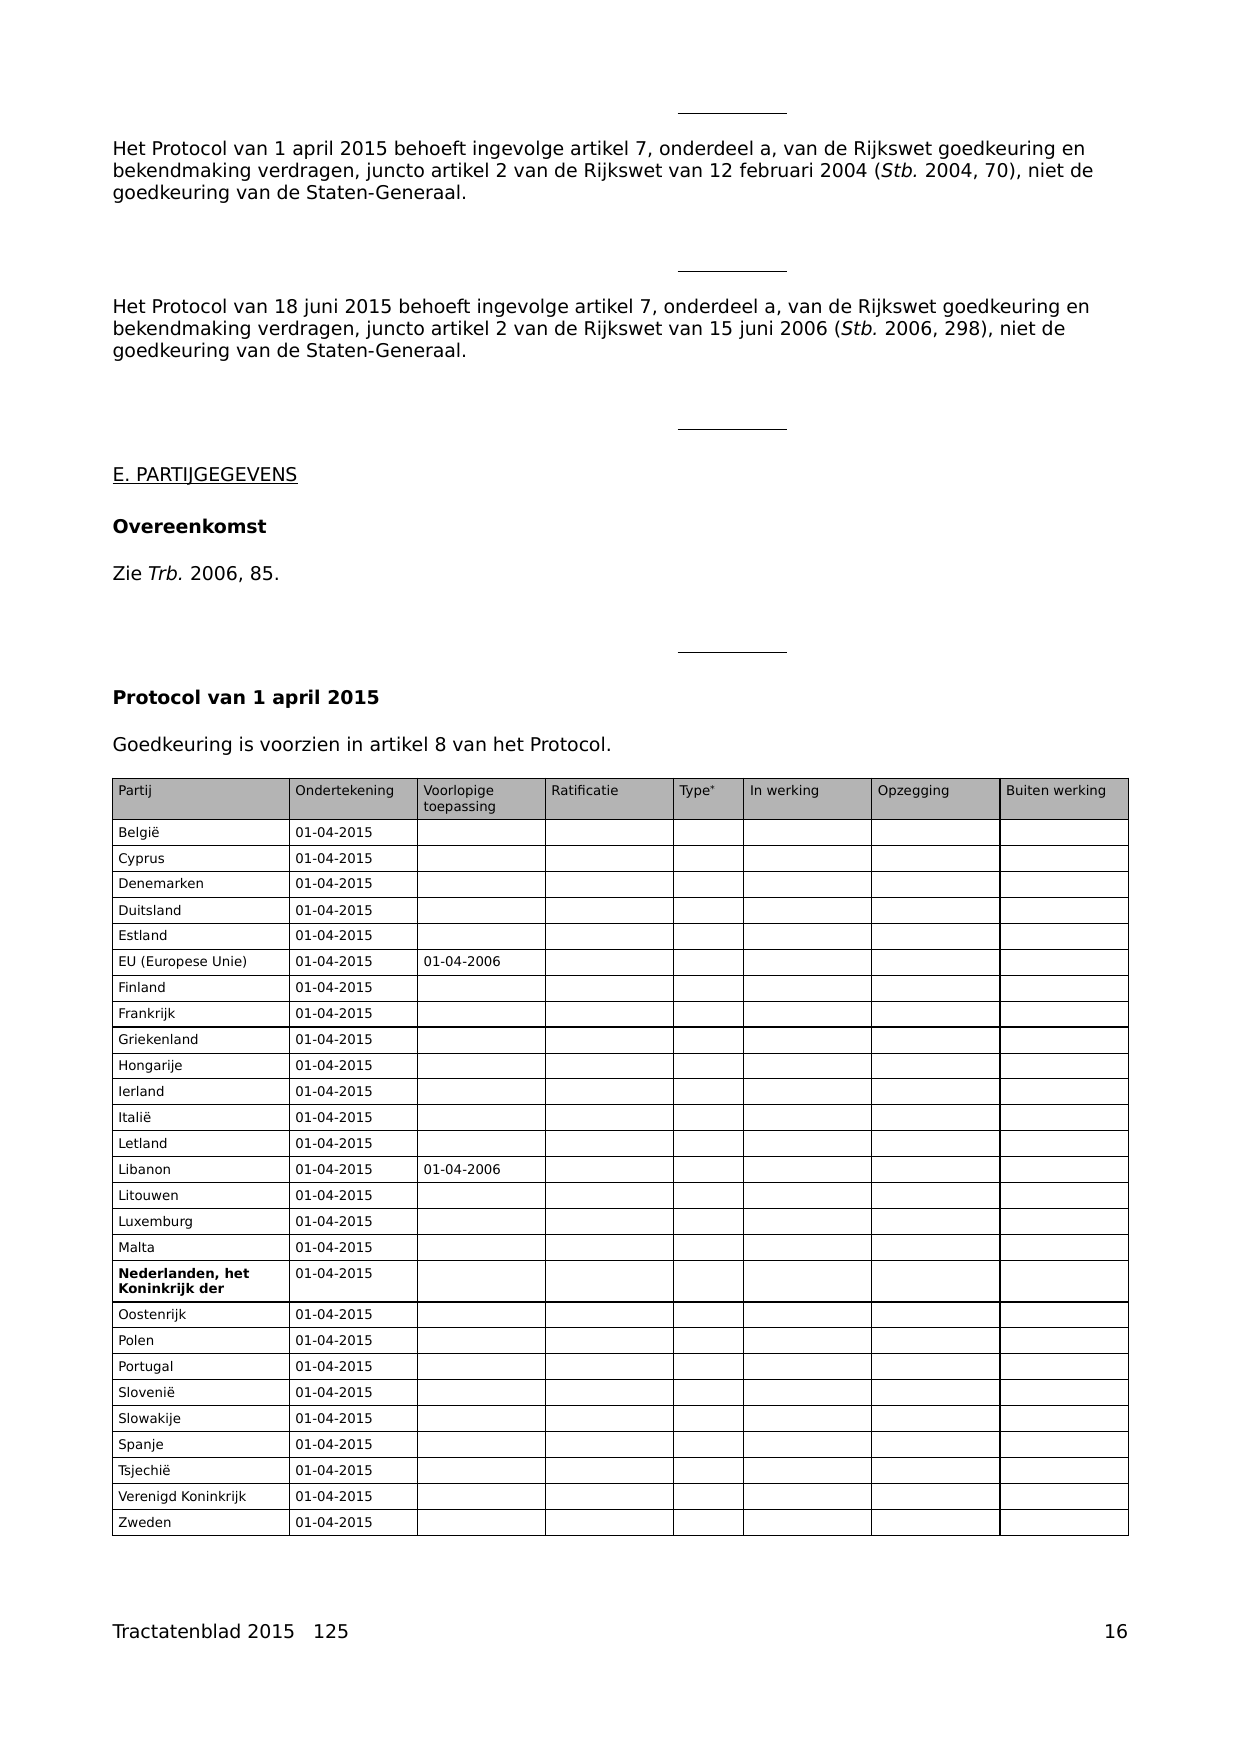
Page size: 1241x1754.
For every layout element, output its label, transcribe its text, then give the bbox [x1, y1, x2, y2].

table_cell [744, 898, 871, 923]
table_cell [418, 1028, 545, 1052]
table_cell [674, 820, 743, 845]
table_cell Malta [113, 1235, 289, 1260]
table_cell [418, 1131, 545, 1156]
table_cell [674, 1235, 743, 1260]
table_cell Duitsland [113, 898, 289, 923]
table_cell [546, 1484, 673, 1509]
table_cell 01-04-2015 [290, 1131, 417, 1156]
table_cell [546, 1079, 673, 1104]
table_cell [546, 1458, 673, 1483]
table_header Opzegging [872, 779, 999, 819]
table_header Type* [674, 779, 743, 819]
table_cell [1001, 1510, 1128, 1535]
table_cell [744, 1131, 871, 1156]
table_cell [674, 1157, 743, 1182]
table_cell Portugal [113, 1354, 289, 1379]
table_cell 01-04-2015 [290, 1328, 417, 1353]
table_cell [546, 872, 673, 897]
table_cell [1001, 924, 1128, 949]
table_cell [1001, 1235, 1128, 1260]
table_cell [744, 1328, 871, 1353]
table_cell 01-04-2015 [290, 1484, 417, 1509]
table_cell 01-04-2015 [290, 872, 417, 897]
table_cell [872, 1105, 999, 1130]
table_cell 01-04-2015 [290, 1261, 417, 1301]
table_cell 01-04-2015 [290, 1002, 417, 1026]
table_cell [418, 1432, 545, 1457]
table_cell [744, 1183, 871, 1208]
table_cell [744, 1261, 871, 1301]
table_cell 01-04-2015 [290, 846, 417, 871]
table_cell [418, 1209, 545, 1234]
table_cell [418, 1079, 545, 1104]
table_cell 01-04-2015 [290, 1028, 417, 1052]
table_cell [418, 1484, 545, 1509]
table_cell Luxemburg [113, 1209, 289, 1234]
table_cell [872, 1510, 999, 1535]
table_cell [744, 976, 871, 1001]
table_cell [872, 1261, 999, 1301]
table_cell [546, 976, 673, 1001]
table_cell [872, 1354, 999, 1379]
table_cell [1001, 1002, 1128, 1026]
table_cell [674, 898, 743, 923]
table_cell [1001, 1484, 1128, 1509]
table_cell [674, 1328, 743, 1353]
table_cell [674, 1209, 743, 1234]
table_cell [418, 1054, 545, 1078]
table_cell 01-04-2015 [290, 1432, 417, 1457]
table_cell [418, 976, 545, 1001]
table_cell [1001, 1183, 1128, 1208]
table_cell [418, 1235, 545, 1260]
table_cell [872, 1380, 999, 1405]
table_cell [1001, 820, 1128, 845]
table_cell België [113, 820, 289, 845]
table_cell [1001, 1054, 1128, 1078]
table_cell [1001, 1131, 1128, 1156]
table_cell [1001, 1432, 1128, 1457]
table_cell 01-04-2015 [290, 950, 417, 974]
table_cell [674, 1261, 743, 1301]
table_cell Slowakije [113, 1406, 289, 1431]
subtitle E. PARTIJGEGEVENS [112, 464, 1128, 486]
table_cell [418, 1261, 545, 1301]
table_cell [872, 1157, 999, 1182]
table_cell [1001, 950, 1128, 974]
table_cell 01-04-2015 [290, 1235, 417, 1260]
table_cell [872, 924, 999, 949]
table_cell [744, 846, 871, 871]
table_cell [744, 872, 871, 897]
table_cell [1001, 898, 1128, 923]
table_cell [744, 1354, 871, 1379]
table_cell [744, 1105, 871, 1130]
table_cell [744, 1303, 871, 1327]
text Zie Trb. 2006, 85. [112, 563, 1128, 585]
table_cell [546, 846, 673, 871]
table_cell [872, 820, 999, 845]
table_cell [872, 1131, 999, 1156]
table_cell [674, 1079, 743, 1104]
table_cell [546, 1209, 673, 1234]
table_cell [1001, 1209, 1128, 1234]
table_cell [744, 950, 871, 974]
table_cell [546, 1028, 673, 1052]
table_cell [418, 1406, 545, 1431]
table_cell [1001, 1458, 1128, 1483]
table_cell [744, 1079, 871, 1104]
table_cell [1001, 1406, 1128, 1431]
table_cell [546, 1105, 673, 1130]
table_cell 01-04-2015 [290, 1406, 417, 1431]
table_header Buiten werking [1001, 779, 1128, 819]
table_cell [872, 1054, 999, 1078]
table_cell Finland [113, 976, 289, 1001]
table_cell 01-04-2015 [290, 1380, 417, 1405]
table_cell [546, 1131, 673, 1156]
table_cell 01-04-2015 [290, 898, 417, 923]
table_cell Nederlanden, het Koninkrijk der [113, 1261, 289, 1301]
text Het Protocol van 1 april 2015 behoeft ingevolge artikel 7, onderdeel a, van de Rijkswet goedkeuring en bekendmaking verdragen, juncto artikel 2 van de Rijkswet van 12 februari 2004 (Stb. 2004, 70), niet de goedkeuring van de Staten-Generaal. [112, 138, 1128, 204]
table_cell [418, 1328, 545, 1353]
table_cell [872, 1484, 999, 1509]
table_cell [872, 950, 999, 974]
table_cell [1001, 976, 1128, 1001]
table_cell 01-04-2006 [418, 950, 545, 974]
table_cell Letland [113, 1131, 289, 1156]
table_cell Italië [113, 1105, 289, 1130]
table_cell 01-04-2015 [290, 1354, 417, 1379]
table_cell [674, 1183, 743, 1208]
table_cell [744, 1458, 871, 1483]
table_cell [674, 1105, 743, 1130]
table_cell Cyprus [113, 846, 289, 871]
table_cell [546, 1054, 673, 1078]
table_cell Hongarije [113, 1054, 289, 1078]
table_cell Zweden [113, 1510, 289, 1535]
table_cell [872, 976, 999, 1001]
table_cell [872, 872, 999, 897]
table_cell [674, 1432, 743, 1457]
text Het Protocol van 18 juni 2015 behoeft ingevolge artikel 7, onderdeel a, van de Rijkswet goedkeuring en bekendmaking verdragen, juncto artikel 2 van de Rijkswet van 15 juni 2006 (Stb. 2006, 298), niet de goedkeuring van de Staten-Generaal. [112, 296, 1128, 362]
table_cell [546, 1432, 673, 1457]
table_cell [872, 1328, 999, 1353]
table_cell Oostenrijk [113, 1303, 289, 1327]
table_cell [546, 1157, 673, 1182]
table_cell [418, 1458, 545, 1483]
table_cell Libanon [113, 1157, 289, 1182]
table_cell [1001, 1105, 1128, 1130]
table_cell [744, 1002, 871, 1026]
table_cell [744, 1406, 871, 1431]
table_cell [674, 1131, 743, 1156]
table_cell [744, 1157, 871, 1182]
table_cell [674, 1054, 743, 1078]
table_cell 01-04-2015 [290, 1209, 417, 1234]
table_cell [418, 898, 545, 923]
table_cell [744, 1484, 871, 1509]
table_cell [418, 1380, 545, 1405]
table_cell [1001, 1354, 1128, 1379]
table_cell [418, 1105, 545, 1130]
text Goedkeuring is voorzien in artikel 8 van het Protocol. [112, 734, 1128, 756]
table_cell [418, 1303, 545, 1327]
table_cell [546, 820, 673, 845]
table_cell Frankrijk [113, 1002, 289, 1026]
table_cell [418, 872, 545, 897]
table_cell Ierland [113, 1079, 289, 1104]
table_cell [1001, 1079, 1128, 1104]
table_cell [546, 1303, 673, 1327]
table_cell 01-04-2015 [290, 1303, 417, 1327]
table_cell [872, 1406, 999, 1431]
table_cell [546, 1261, 673, 1301]
table_cell 01-04-2015 [290, 1079, 417, 1104]
table_cell Denemarken [113, 872, 289, 897]
table_cell [418, 1510, 545, 1535]
table_cell 01-04-2015 [290, 1054, 417, 1078]
table_cell [546, 1380, 673, 1405]
table_cell 01-04-2015 [290, 924, 417, 949]
table_cell Verenigd Koninkrijk [113, 1484, 289, 1509]
table_header Ondertekening [290, 779, 417, 819]
table_cell [546, 924, 673, 949]
table_cell [1001, 1261, 1128, 1301]
table_cell [872, 1183, 999, 1208]
table_cell [674, 1354, 743, 1379]
table_cell [1001, 872, 1128, 897]
table_cell 01-04-2015 [290, 976, 417, 1001]
table_cell [744, 924, 871, 949]
table_cell Polen [113, 1328, 289, 1353]
table_cell [1001, 1028, 1128, 1052]
table_cell [418, 846, 545, 871]
table_cell Litouwen [113, 1183, 289, 1208]
table_cell [546, 1510, 673, 1535]
subtitle Overeenkomst [112, 516, 1128, 538]
table_cell [674, 976, 743, 1001]
table_cell [674, 1510, 743, 1535]
table_cell Spanje [113, 1432, 289, 1457]
table_cell [1001, 1157, 1128, 1182]
table_cell [744, 1209, 871, 1234]
table_cell [418, 1354, 545, 1379]
table_header Ratificatie [546, 779, 673, 819]
table_cell [418, 820, 545, 845]
table_cell [744, 1235, 871, 1260]
table_cell [1001, 846, 1128, 871]
table_cell [744, 820, 871, 845]
table_cell 01-04-2015 [290, 820, 417, 845]
table_cell [744, 1028, 871, 1052]
table_cell [674, 1380, 743, 1405]
table_cell [674, 1458, 743, 1483]
table_cell [1001, 1303, 1128, 1327]
table_cell EU (Europese Unie) [113, 950, 289, 974]
table_cell [674, 846, 743, 871]
table_cell [546, 950, 673, 974]
table_header In werking [744, 779, 871, 819]
table_cell [872, 1028, 999, 1052]
table_header Voorlopige toepassing [418, 779, 545, 819]
table_cell [872, 1458, 999, 1483]
table_cell [546, 898, 673, 923]
table_cell [674, 924, 743, 949]
table_cell [744, 1380, 871, 1405]
table_cell 01-04-2006 [418, 1157, 545, 1182]
table_cell 01-04-2015 [290, 1458, 417, 1483]
table_header Partij [113, 779, 289, 819]
table_cell Slovenië [113, 1380, 289, 1405]
table_cell [674, 950, 743, 974]
subtitle Protocol van 1 april 2015 [112, 687, 1128, 709]
table_cell [872, 1079, 999, 1104]
table_cell [546, 1406, 673, 1431]
table_cell [872, 898, 999, 923]
table_cell [674, 872, 743, 897]
table_cell 01-04-2015 [290, 1157, 417, 1182]
table_cell [418, 1183, 545, 1208]
table_cell [872, 1303, 999, 1327]
table_cell [546, 1183, 673, 1208]
table_cell Griekenland [113, 1028, 289, 1052]
table_cell [872, 1432, 999, 1457]
table_cell [546, 1354, 673, 1379]
table_cell [674, 1406, 743, 1431]
table_cell [546, 1002, 673, 1026]
table_cell [1001, 1380, 1128, 1405]
table_cell Tsjechië [113, 1458, 289, 1483]
table_cell [418, 924, 545, 949]
table_cell 01-04-2015 [290, 1510, 417, 1535]
table_cell 01-04-2015 [290, 1105, 417, 1130]
table_cell [1001, 1328, 1128, 1353]
table_cell [744, 1432, 871, 1457]
table_cell [674, 1028, 743, 1052]
table_cell 01-04-2015 [290, 1183, 417, 1208]
table_cell [674, 1002, 743, 1026]
table_cell [744, 1054, 871, 1078]
table_cell [872, 1235, 999, 1260]
table_cell [872, 846, 999, 871]
table_cell [744, 1510, 871, 1535]
table_cell [872, 1002, 999, 1026]
table_cell [546, 1328, 673, 1353]
table_cell [418, 1002, 545, 1026]
table_cell [674, 1303, 743, 1327]
table_cell [872, 1209, 999, 1234]
table_cell Estland [113, 924, 289, 949]
table_cell [546, 1235, 673, 1260]
table_cell [674, 1484, 743, 1509]
